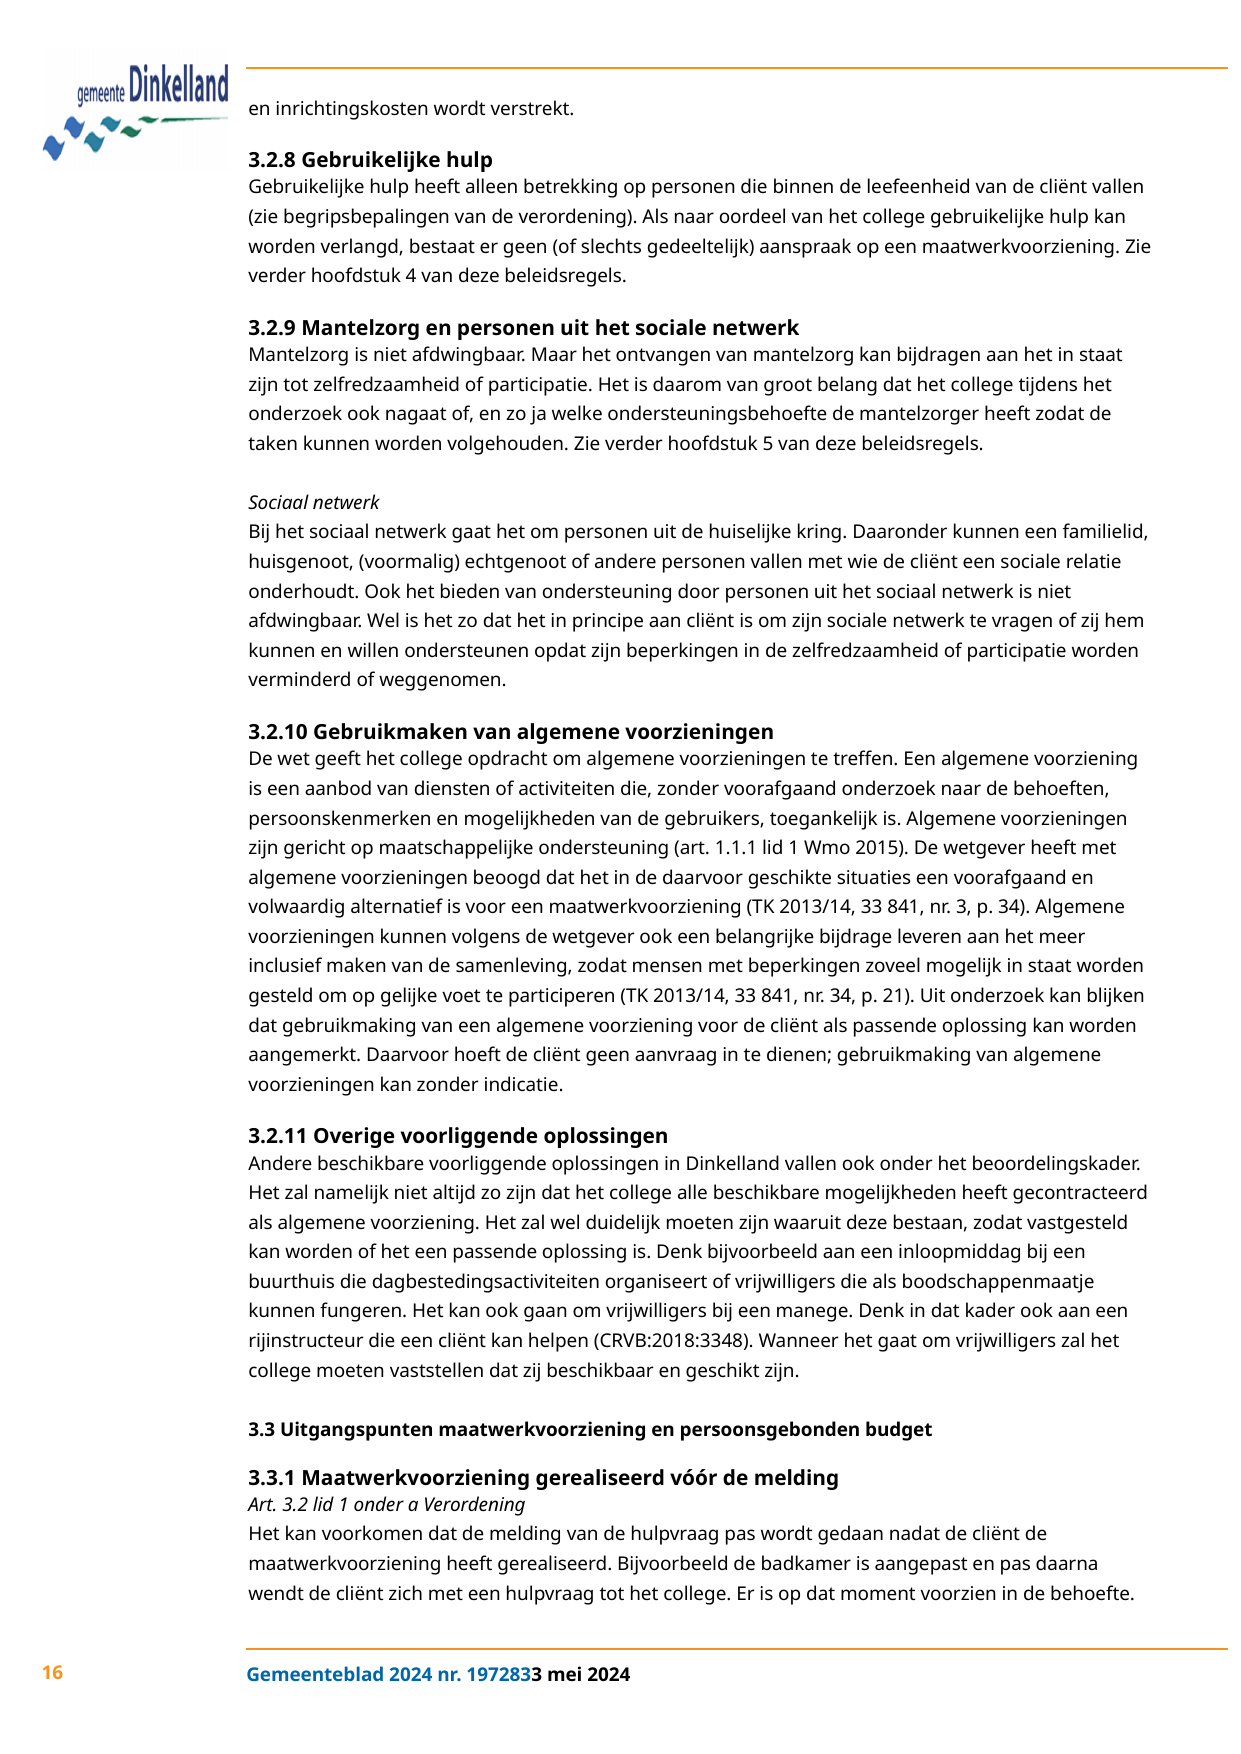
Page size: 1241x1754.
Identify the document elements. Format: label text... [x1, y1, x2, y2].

text Gebruikelijke hulp heeft alleen betrekking op personen die binnen de leefeenheid van de cliënt vallen (zie begripsbepalingen van de verordening). Als naar oordeel van het college gebruikelijke hulp kan worden verlangd, bestaat er geen (of slechts gedeeltelijk) aanspraak op een maatwerkvoorziening. Zie verder hoofdstuk 4 van deze beleidsregels. [248, 174, 1152, 288]
text Mantelzorg is niet afdwingbaar. Maar het ontvangen van mantelzorg kan bijdragen aan het in staat zijn tot zelfredzaamheid of participatie. Het is daarom van groot belang dat het college tijdens het onderzoek ook nagaat of, en zo ja welke ondersteuningsbehoefte de mantelzorger heeft zodat de taken kunnen worden volgehouden. Zie verder hoofdstuk 5 van deze beleidsregels. [248, 341, 1152, 456]
text Sociaal netwerk [248, 489, 1152, 515]
picture [41, 47, 231, 172]
text Het kan voorkomen dat de melding van de hulpvraag pas wordt gedaan nadat de cliënt de maatwerkvoorziening heeft gerealiseerd. Bijvoorbeeld de badkamer is aangepast en pas daarna wendt de cliënt zich met een hulpvraag tot het college. Er is op dat moment voorzien in de behoefte. [248, 1521, 1152, 1606]
text 3.3.1 Maatwerkvoorziening gerealiseerd vóór de melding [248, 1463, 1152, 1491]
text De wet geeft het college opdracht om algemene voorzieningen te treffen. Een algemene voorziening is een aanbod van diensten of activiteiten die, zonder voorafgaand onderzoek naar de behoeften, persoonskenmerken en mogelijkheden van de gebruikers, toegankelijk is. Algemene voorzieningen zijn gericht op maatschappelijke ondersteuning (art. 1.1.1 lid 1 Wmo 2015). De wetgever heeft met algemene voorzieningen beoogd dat het in de daarvoor geschikte situaties een voorafgaand en volwaardig alternatief is voor een maatwerkvoorziening (TK 2013/14, 33 841, nr. 3, p. 34). Algemene voorzieningen kunnen volgens de wetgever ook een belangrijke bijdrage leveren aan het meer inclusief maken van de samenleving, zodat mensen met beperkingen zoveel mogelijk in staat worden gesteld om op gelijke voet te participeren (TK 2013/14, 33 841, nr. 34, p. 21). Uit onderzoek kan blijken dat gebruikmaking van een algemene voorziening voor de cliënt als passende oplossing kan worden aangemerkt. Daarvoor hoeft de cliënt geen aanvraag in te dienen; gebruikmaking van algemene voorzieningen kan zonder indicatie. [248, 746, 1152, 1097]
text 3.2.8 Gebruikelijke hulp [248, 145, 1152, 174]
text Bij het sociaal netwerk gaat het om personen uit de huiselijke kring. Daaronder kunnen een familielid, huisgenoot, (voormalig) echtgenoot of andere personen vallen met wie de cliënt een sociale relatie onderhoudt. Ook het bieden van ondersteuning door personen uit het sociaal netwerk is niet afdwingbaar. Wel is het zo dat het in principe aan cliënt is om zijn sociale netwerk te vragen of zij hem kunnen en willen ondersteunen opdat zijn beperkingen in de zelfredzaamheid of participatie worden verminderd of weggenomen. [248, 519, 1152, 692]
text en inrichtingskosten wordt verstrekt. [248, 95, 1152, 121]
text 3.2.10 Gebruikmaken van algemene voorzieningen [248, 717, 1152, 746]
text 3.2.11 Overige voorliggende oplossingen [248, 1121, 1152, 1150]
text Art. 3.2 lid 1 onder a Verordening [248, 1491, 1152, 1517]
text 3.3 Uitgangspunten maatwerkvoorziening en persoonsgebonden budget [248, 1416, 1152, 1442]
text Andere beschikbare voorliggende oplossingen in Dinkelland vallen ook onder het beoordelingskader. Het zal namelijk niet altijd zo zijn dat het college alle beschikbare mogelijkheden heeft gecontracteerd als algemene voorziening. Het zal wel duidelijk moeten zijn waaruit deze bestaan, zodat vastgesteld kan worden of het een passende oplossing is. Denk bijvoorbeeld aan een inloopmiddag bij een buurthuis die dagbestedingsactiviteiten organiseert of vrijwilligers die als boodschappenmaatje kunnen fungeren. Het kan ook gaan om vrijwilligers bij een manege. Denk in dat kader ook aan een rijinstructeur die een cliënt kan helpen (CRVB:2018:3348). Wanneer het gaat om vrijwilligers zal het college moeten vaststellen dat zij beschikbaar en geschikt zijn. [248, 1150, 1152, 1383]
text 3.2.9 Mantelzorg en personen uit het sociale netwerk [248, 313, 1152, 341]
